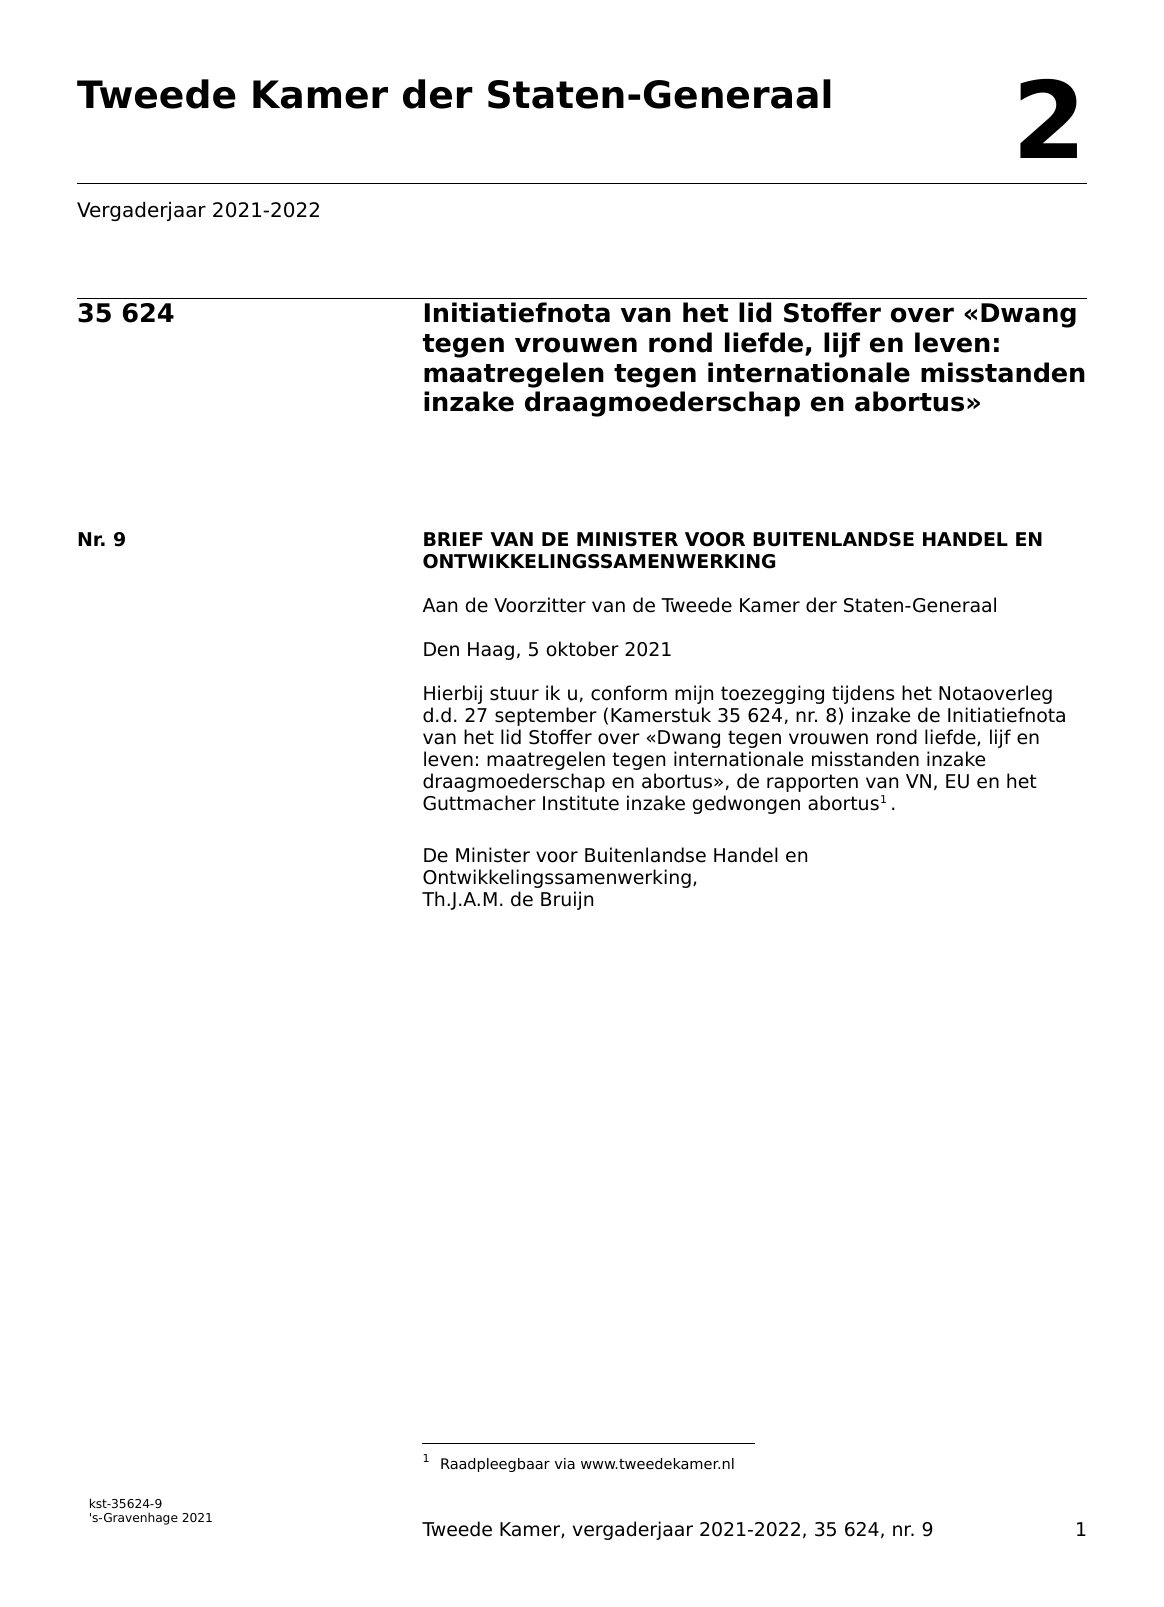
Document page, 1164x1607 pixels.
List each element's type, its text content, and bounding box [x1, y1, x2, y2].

text 's-Gravenhage 2021 [88, 1511, 323, 1525]
text De Minister voor Buitenlandse Handel en Ontwikkelingssamenwerking, Th.J.A.M. de Bruijn [422, 845, 1087, 911]
table_header 2 [886, 59, 1087, 183]
text Den Haag, 5 oktober 2021 [422, 639, 1087, 661]
text Hierbij stuur ik u, conform mijn toezegging tijdens het Notaoverleg d.d. 27 september (Kamerstuk 35 624, nr. 8) inzake de Initiatiefnota van het lid Stoffer over «Dwang tegen vrouwen rond liefde, lijf en leven: maatregelen tegen internationale misstanden inzake draagmoederschap en abortus», de rapporten van VN, EU en het Guttmacher Institute inzake gedwongen abortus. [422, 683, 1087, 815]
table_cell Vergaderjaar 2021-2022 [77, 184, 1087, 298]
table_header Tweede Kamer der Staten-Generaal [77, 59, 886, 183]
text Aan de Voorzitter van de Tweede Kamer der Staten-Generaal [422, 595, 1087, 617]
subtitle 35 624 Initiatiefnota van het lid Stoffer over «Dwang tegen vrouwen rond liefde, lijf en leven: maatregelen tegen internationale misstanden inzake draagmoederschap en abortus» [77, 299, 1087, 418]
subtitle Nr. 9 BRIEF VAN DE MINISTER VOOR BUITENLANDSE HANDEL EN ONTWIKKELINGSSAMENWERKING [77, 529, 1087, 573]
text kst-35624-9 [88, 1497, 323, 1511]
text Raadpleegbaar via www.tweedekamer.nl [422, 1452, 1087, 1474]
